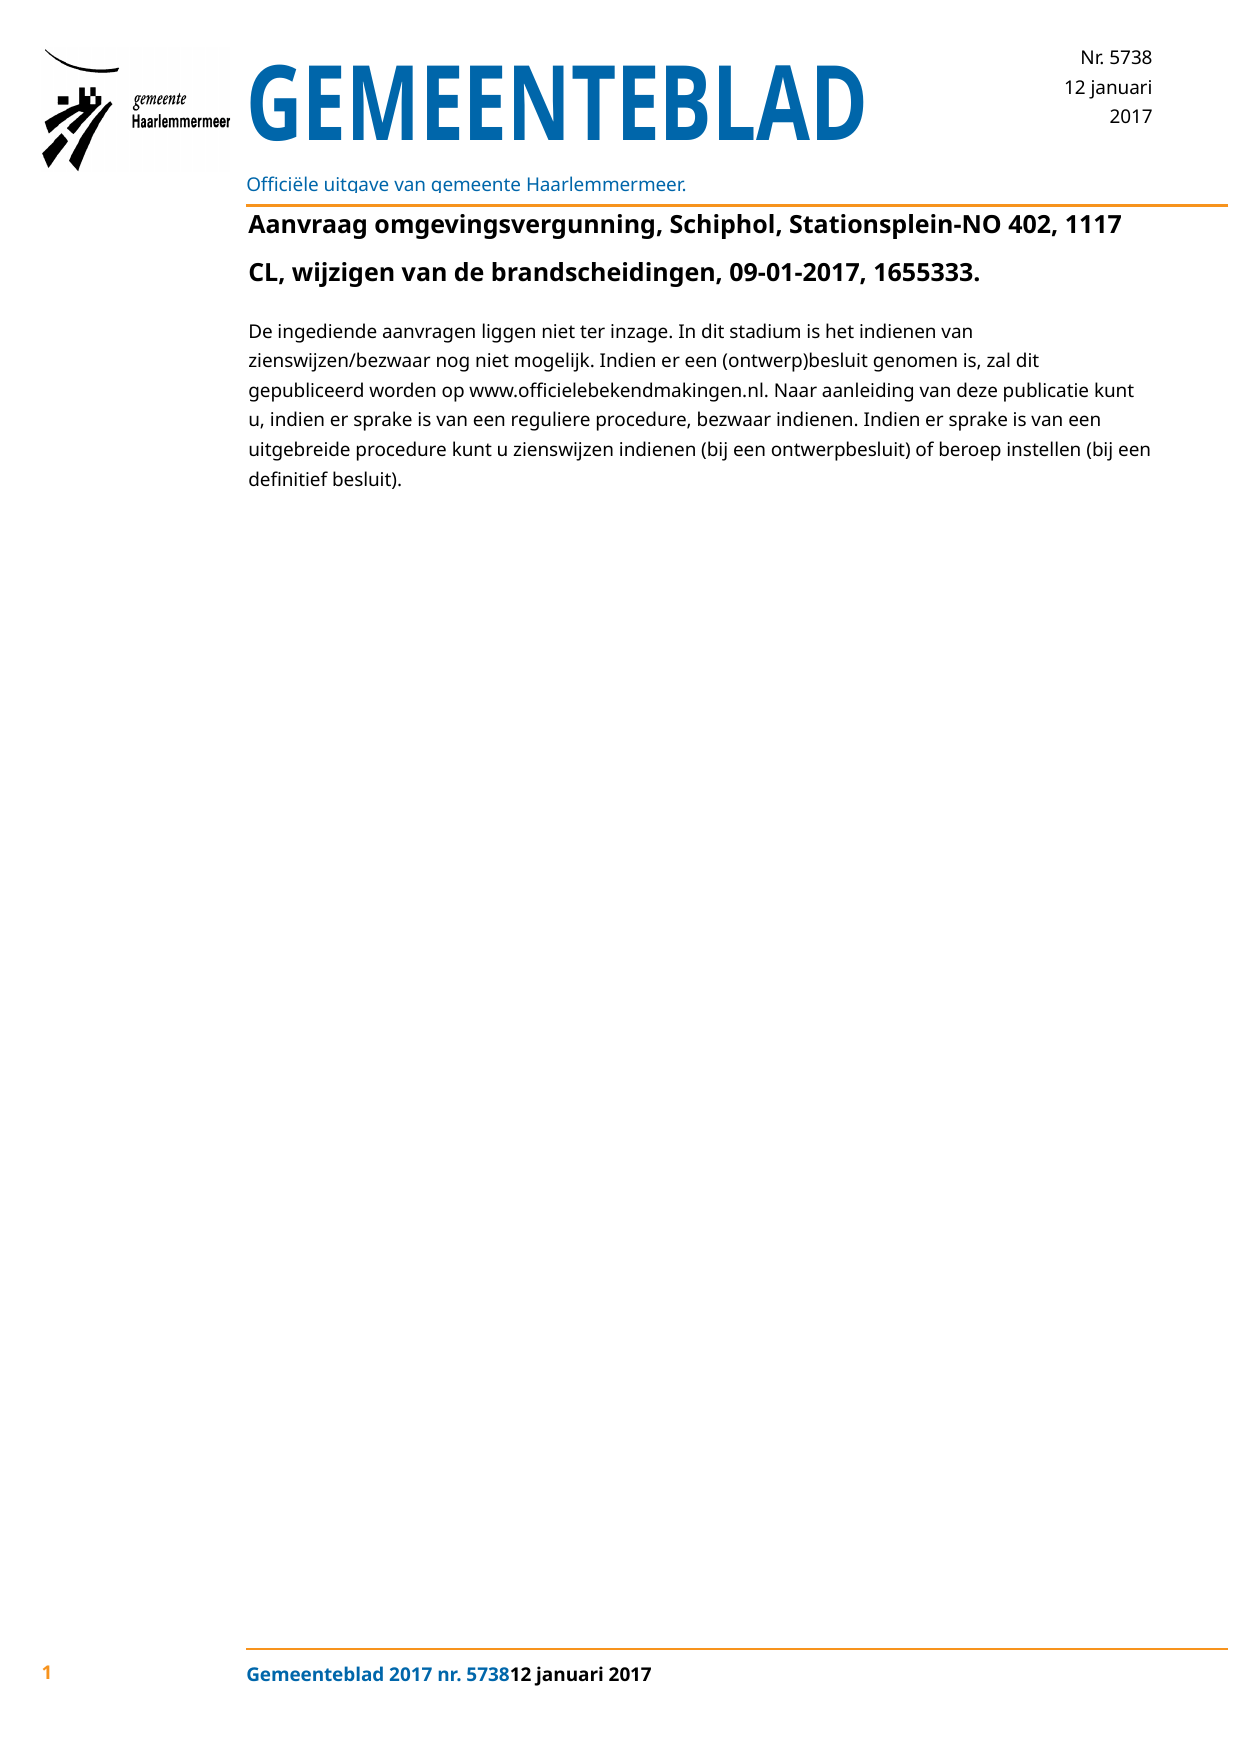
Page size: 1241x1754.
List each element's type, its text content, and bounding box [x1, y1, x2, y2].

text De ingediende aanvragen liggen niet ter inzage. In dit stadium is het indienen van zienswijzen/bezwaar nog niet mogelijk. Indien er een (ontwerp)besluit genomen is, zal dit gepubliceerd worden op www.officielebekendmakingen.nl. Naar aanleiding van deze publicatie kunt u, indien er sprake is van een reguliere procedure, bezwaar indienen. Indien er sprake is van een uitgebreide procedure kunt u zienswijzen indienen (bij een ontwerpbesluit) of beroep instellen (bij een definitief besluit). [248, 318, 1152, 492]
picture [41, 47, 231, 172]
text Aanvraag omgevingsvergunning, Schiphol, Stationsplein-NO 402, 1117 CL, wijzigen van de brandscheidingen, 09-01-2017, 1655333. [248, 207, 1152, 288]
